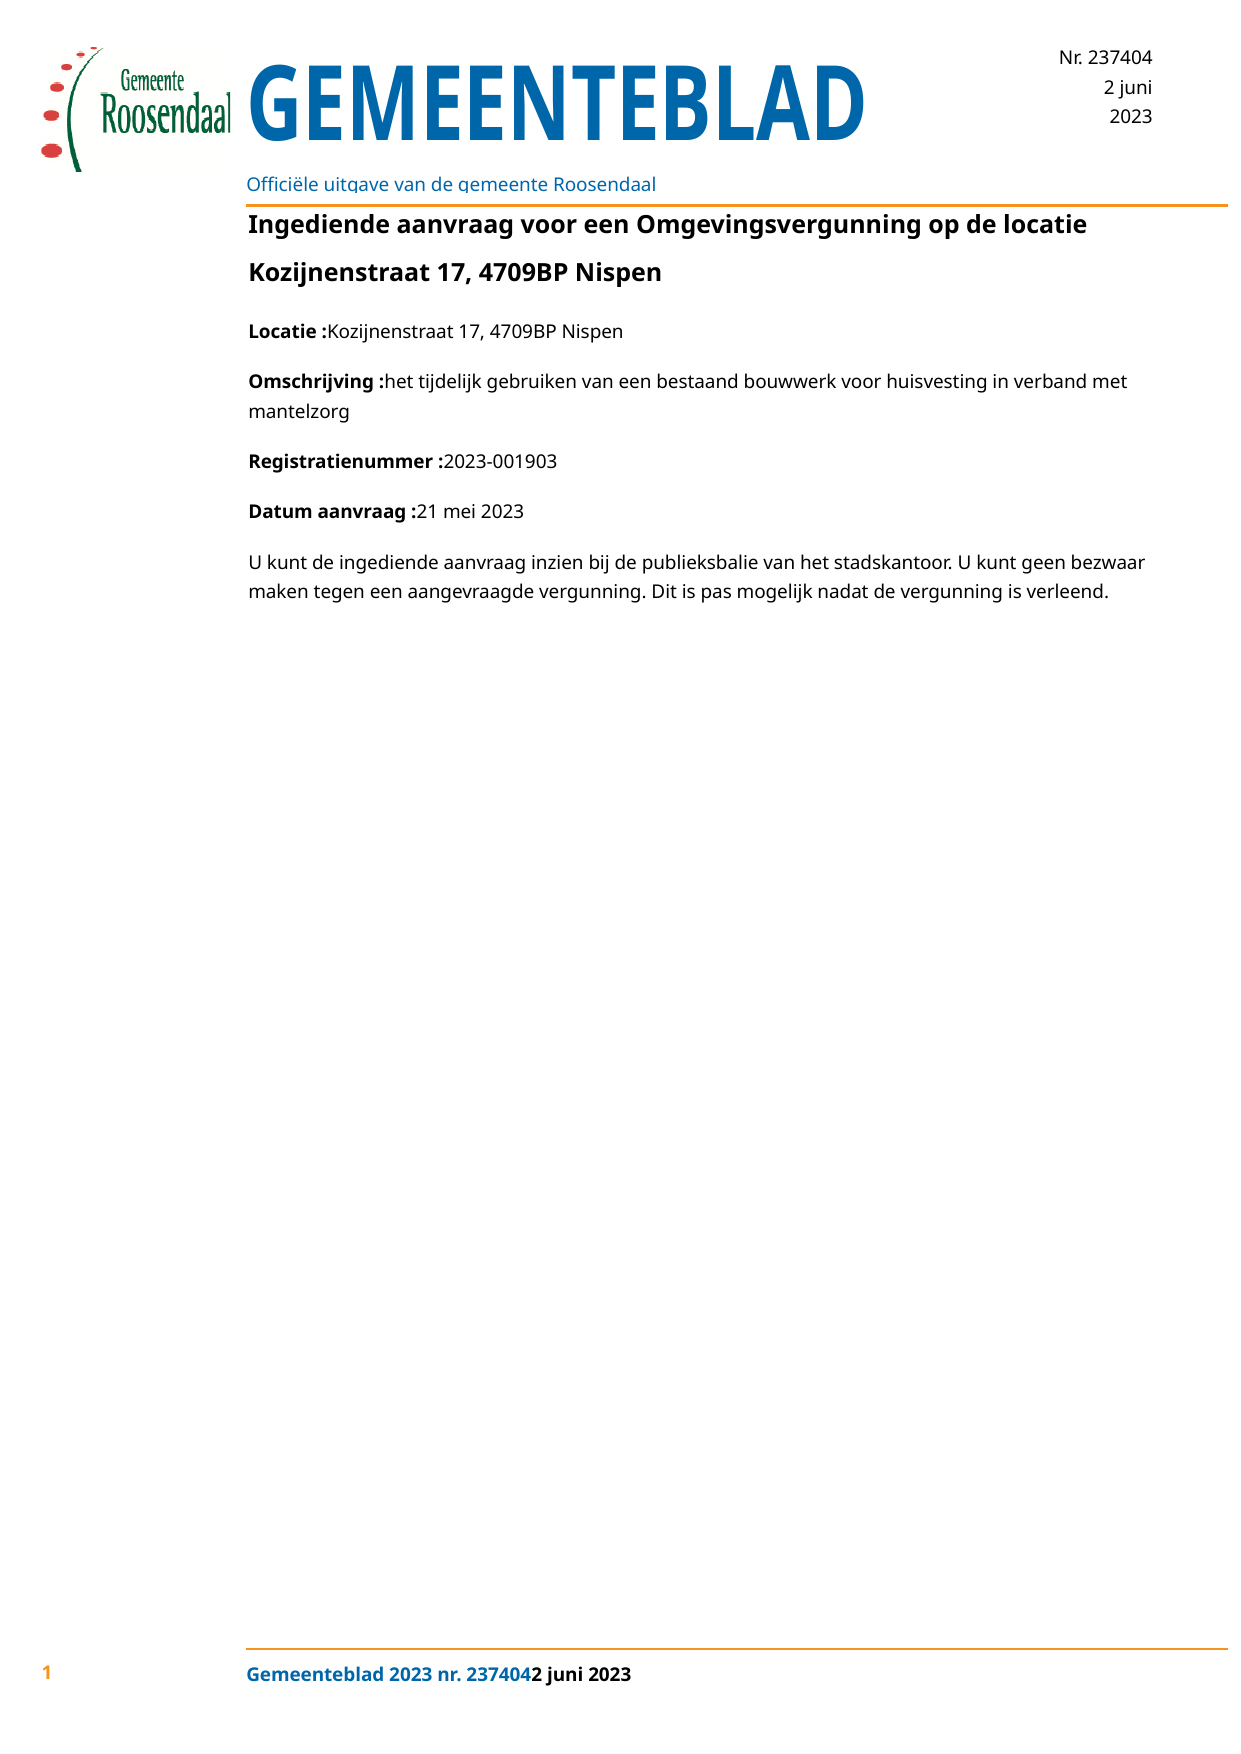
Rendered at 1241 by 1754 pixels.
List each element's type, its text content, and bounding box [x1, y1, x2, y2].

text Omschrijving :het tijdelijk gebruiken van een bestaand bouwwerk voor huisvesting in verband met mantelzorg [248, 368, 1152, 424]
text U kunt de ingediende aanvraag inzien bij de publieksbalie van het stadskantoor. U kunt geen bezwaar maken tegen een aangevraagde vergunning. Dit is pas mogelijk nadat de vergunning is verleend. [248, 549, 1152, 604]
text Datum aanvraag :21 mei 2023 [248, 499, 1152, 524]
picture [41, 47, 231, 172]
text Locatie :Kozijnenstraat 17, 4709BP Nispen [248, 318, 1152, 344]
text Registratienummer :2023-001903 [248, 448, 1152, 474]
text Ingediende aanvraag voor een Omgevingsvergunning op de locatie Kozijnenstraat 17, 4709BP Nispen [248, 207, 1152, 288]
